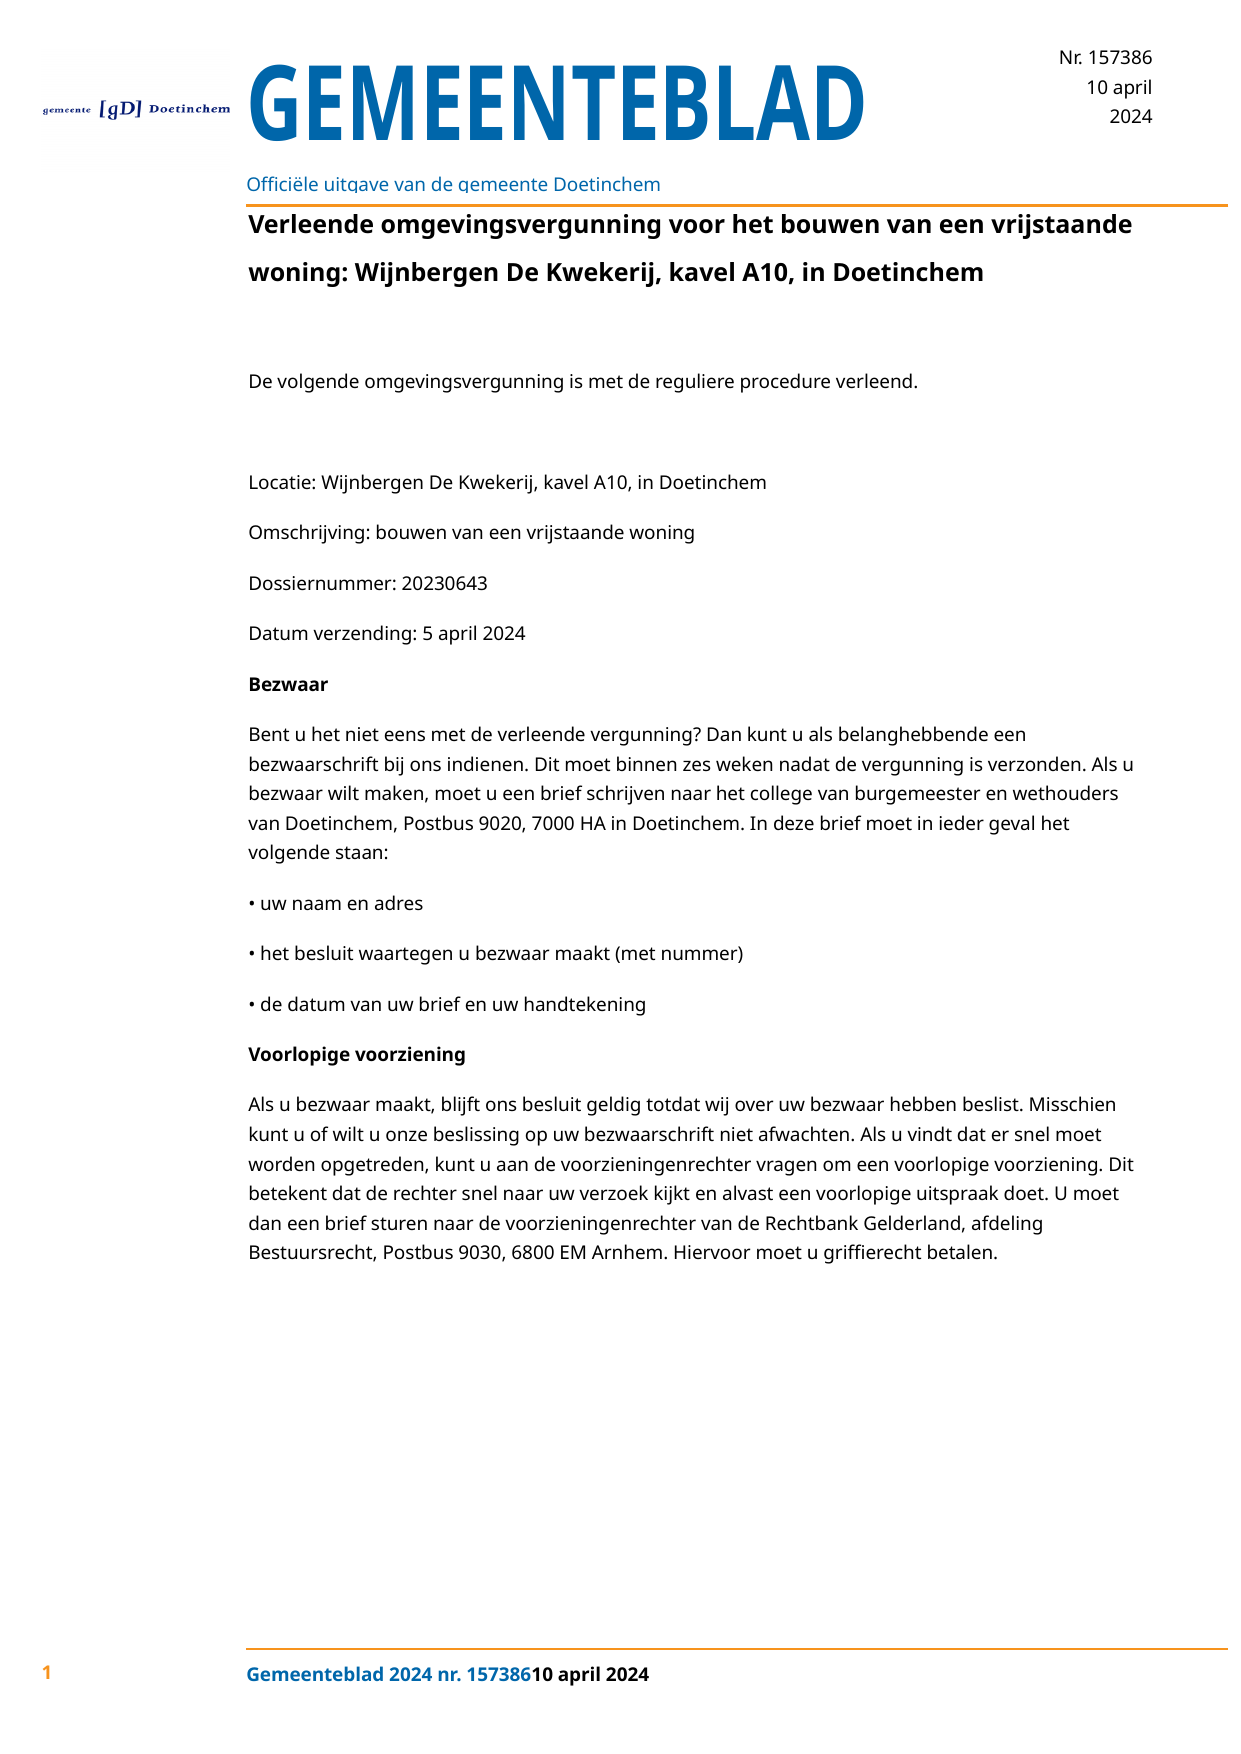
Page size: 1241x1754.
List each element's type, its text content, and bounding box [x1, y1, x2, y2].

text Omschrijving: bouwen van een vrijstaande woning [248, 519, 1152, 545]
picture [41, 47, 231, 172]
text Locatie: Wijnbergen De Kwekerij, kavel A10, in Doetinchem [248, 469, 1152, 495]
text Bent u het niet eens met de verleende vergunning? Dan kunt u als belanghebbende een bezwaarschrift bij ons indienen. Dit moet binnen zes weken nadat de vergunning is verzonden. Als u bezwaar wilt maken, moet u een brief schrijven naar het college van burgemeester en wethouders van Doetinchem, Postbus 9020, 7000 HA in Doetinchem. In deze brief moet in ieder geval het volgende staan: [248, 721, 1152, 865]
text Voorlopige voorziening [248, 1041, 1152, 1067]
text Datum verzending: 5 april 2024 [248, 620, 1152, 646]
text Als u bezwaar maakt, blijft ons besluit geldig totdat wij over uw bezwaar hebben beslist. Misschien kunt u of wilt u onze beslissing op uw bezwaarschrift niet afwachten. Als u vindt dat er snel moet worden opgetreden, kunt u aan de voorzieningenrechter vragen om een voorlopige voorziening. Dit betekent dat de rechter snel naar uw verzoek kijkt en alvast een voorlopige uitspraak doet. U moet dan een brief sturen naar de voorzieningenrechter van de Rechtbank Gelderland, afdeling Bestuursrecht, Postbus 9030, 6800 EM Arnhem. Hiervoor moet u griffierecht betalen. [248, 1092, 1152, 1265]
text Bezwaar [248, 671, 1152, 697]
text Verleende omgevingsvergunning voor het bouwen van een vrijstaande woning: Wijnbergen De Kwekerij, kavel A10, in Doetinchem [248, 207, 1152, 288]
text • de datum van uw brief en uw handtekening [248, 991, 1152, 1017]
text • uw naam en adres [248, 890, 1152, 916]
text • het besluit waartegen u bezwaar maakt (met nummer) [248, 940, 1152, 966]
text De volgende omgevingsvergunning is met de reguliere procedure verleend. [248, 368, 1152, 394]
text Dossiernummer: 20230643 [248, 570, 1152, 596]
